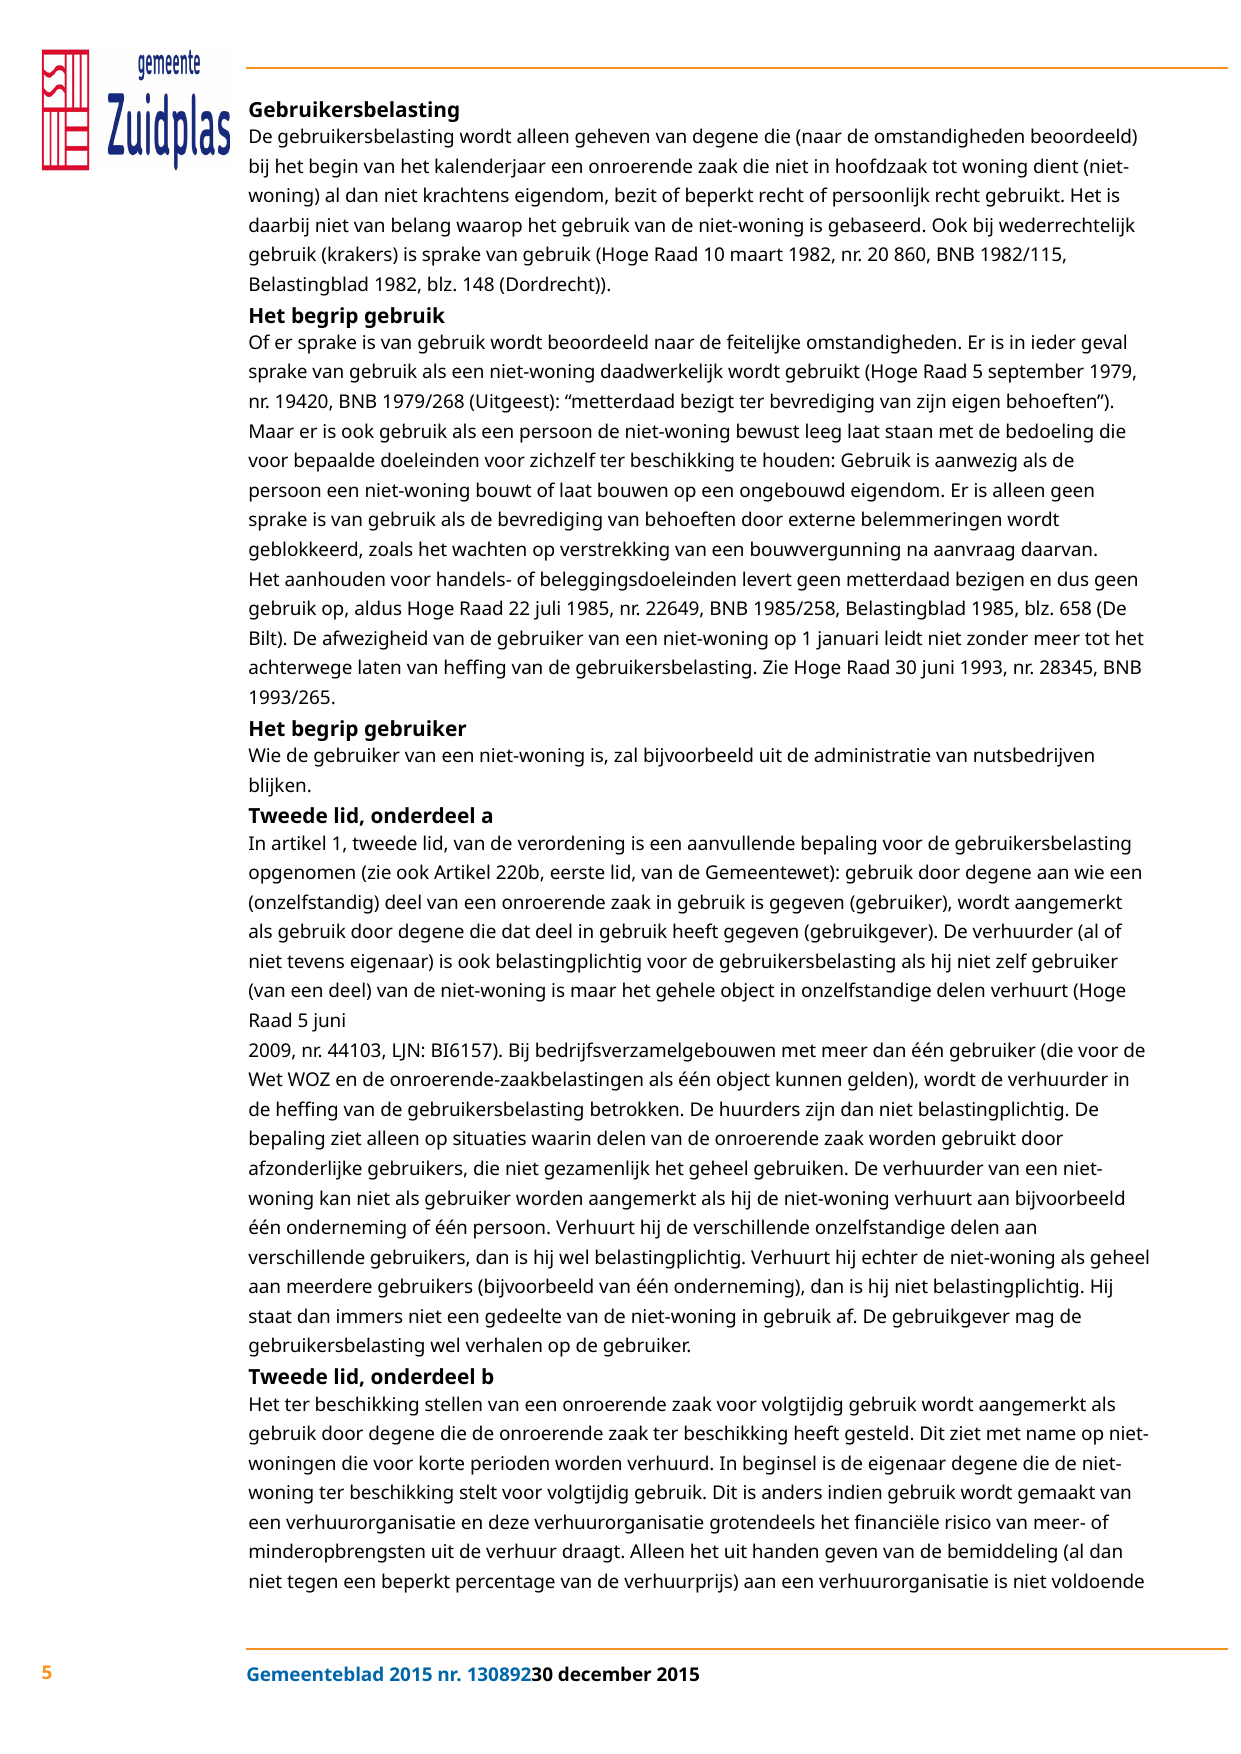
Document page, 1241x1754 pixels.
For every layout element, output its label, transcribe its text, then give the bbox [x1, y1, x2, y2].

text In artikel 1, tweede lid, van de verordening is een aanvullende bepaling voor de gebruikersbelasting opgenomen (zie ook Artikel 220b, eerste lid, van de Gemeentewet): gebruik door degene aan wie een (onzelfstandig) deel van een onroerende zaak in gebruik is gegeven (gebruiker), wordt aangemerkt als gebruik door degene die dat deel in gebruik heeft gegeven (gebruikgever). De verhuurder (al of niet tevens eigenaar) is ook belastingplichtig voor de gebruikersbelasting als hij niet zelf gebruiker (van een deel) van de niet-woning is maar het gehele object in onzelfstandige delen verhuurt (Hoge Raad 5 juni [248, 830, 1152, 1033]
text Het begrip gebruik [248, 301, 1152, 329]
text Gebruikersbelasting [248, 95, 1152, 123]
text Het begrip gebruiker [248, 714, 1152, 742]
text Het ter beschikking stellen van een onroerende zaak voor volgtijdig gebruik wordt aangemerkt als gebruik door degene die de onroerende zaak ter beschikking heeft gesteld. Dit ziet met name op niet-woningen die voor korte perioden worden verhuurd. In beginsel is de eigenaar degene die de niet-woning ter beschikking stelt voor volgtijdig gebruik. Dit is anders indien gebruik wordt gemaakt van een verhuurorganisatie en deze verhuurorganisatie grotendeels het financiële risico van meer- of minderopbrengsten uit de verhuur draagt. Alleen het uit handen geven van de bemiddeling (al dan niet tegen een beperkt percentage van de verhuurprijs) aan een verhuurorganisatie is niet voldoende [248, 1391, 1152, 1594]
picture [41, 47, 231, 172]
text Tweede lid, onderdeel b [248, 1362, 1152, 1391]
text 2009, nr. 44103, LJN: BI6157). Bij bedrijfsverzamelgebouwen met meer dan één gebruiker (die voor de Wet WOZ en de onroerende-zaakbelastingen als één object kunnen gelden), wordt de verhuurder in de heffing van de gebruikersbelasting betrokken. De huurders zijn dan niet belastingplichtig. De bepaling ziet alleen op situaties waarin delen van de onroerende zaak worden gebruikt door afzonderlijke gebruikers, die niet gezamenlijk het geheel gebruiken. De verhuurder van een niet-woning kan niet als gebruiker worden aangemerkt als hij de niet-woning verhuurt aan bijvoorbeeld één onderneming of één persoon. Verhuurt hij de verschillende onzelfstandige delen aan verschillende gebruikers, dan is hij wel belastingplichtig. Verhuurt hij echter de niet-woning als geheel aan meerdere gebruikers (bijvoorbeeld van één onderneming), dan is hij niet belastingplichtig. Hij staat dan immers niet een gedeelte van de niet-woning in gebruik af. De gebruikgever mag de gebruikersbelasting wel verhalen op de gebruiker. [248, 1037, 1152, 1358]
text Tweede lid, onderdeel a [248, 801, 1152, 830]
text Het aanhouden voor handels- of beleggingsdoeleinden levert geen metterdaad bezigen en dus geen gebruik op, aldus Hoge Raad 22 juli 1985, nr. 22649, BNB 1985/258, Belastingblad 1985, blz. 658 (De Bilt). De afwezigheid van de gebruiker van een niet-woning op 1 januari leidt niet zonder meer tot het achterwege laten van heffing van de gebruikersbelasting. Zie Hoge Raad 30 juni 1993, nr. 28345, BNB 1993/265. [248, 566, 1152, 710]
text Wie de gebruiker van een niet-woning is, zal bijvoorbeeld uit de administratie van nutsbedrijven blijken. [248, 742, 1152, 797]
text Of er sprake is van gebruik wordt beoordeeld naar de feitelijke omstandigheden. Er is in ieder geval sprake van gebruik als een niet-woning daadwerkelijk wordt gebruikt (Hoge Raad 5 september 1979, nr. 19420, BNB 1979/268 (Uitgeest): “metterdaad bezigt ter bevrediging van zijn eigen behoeften”). Maar er is ook gebruik als een persoon de niet-woning bewust leeg laat staan met de bedoeling die voor bepaalde doeleinden voor zichzelf ter beschikking te houden: Gebruik is aanwezig als de persoon een niet-woning bouwt of laat bouwen op een ongebouwd eigendom. Er is alleen geen sprake is van gebruik als de bevrediging van behoeften door externe belemmeringen wordt geblokkeerd, zoals het wachten op verstrekking van een bouwvergunning na aanvraag daarvan. [248, 329, 1152, 562]
text De gebruikersbelasting wordt alleen geheven van degene die (naar de omstandigheden beoordeeld) bij het begin van het kalenderjaar een onroerende zaak die niet in hoofdzaak tot woning dient (niet-woning) al dan niet krachtens eigendom, bezit of beperkt recht of persoonlijk recht gebruikt. Het is daarbij niet van belang waarop het gebruik van de niet-woning is gebaseerd. Ook bij wederrechtelijk gebruik (krakers) is sprake van gebruik (Hoge Raad 10 maart 1982, nr. 20 860, BNB 1982/115, Belastingblad 1982, blz. 148 (Dordrecht)). [248, 123, 1152, 297]
